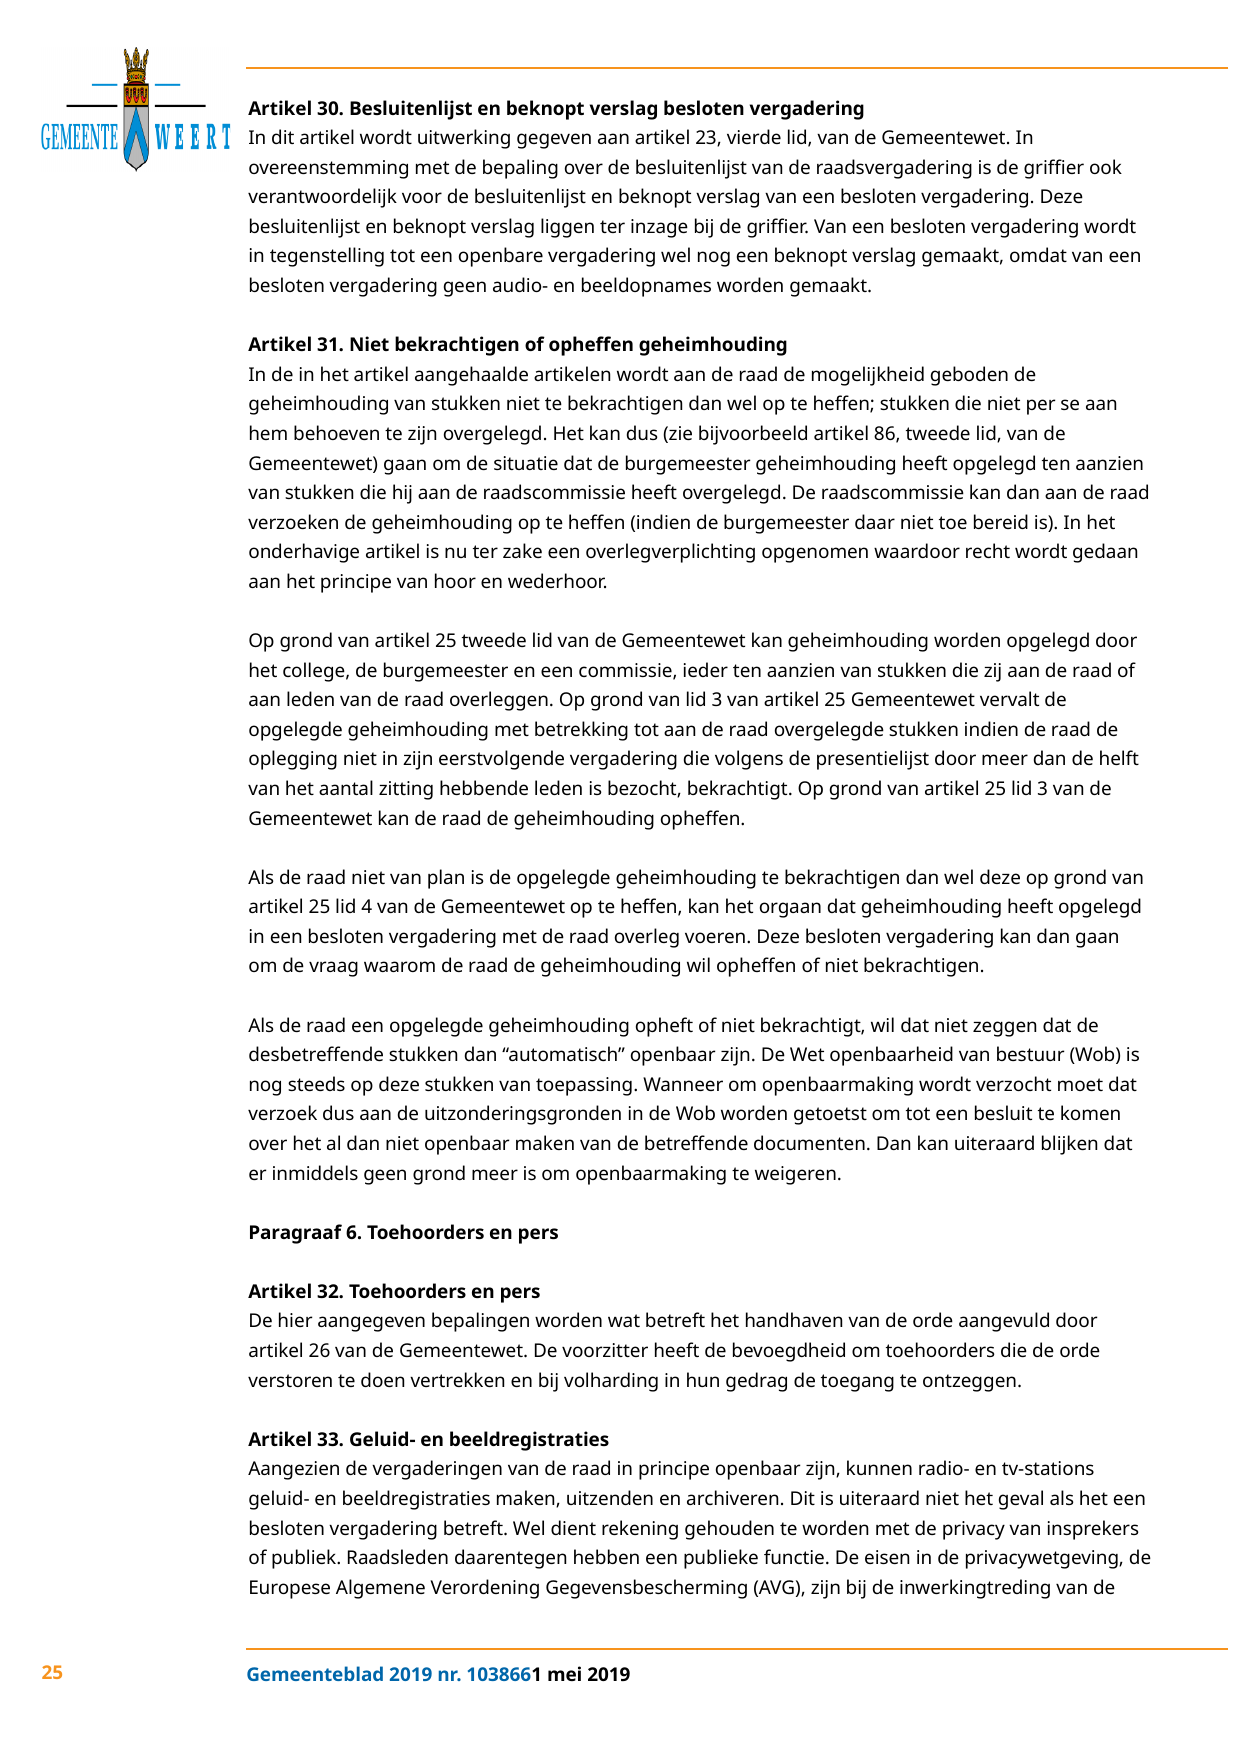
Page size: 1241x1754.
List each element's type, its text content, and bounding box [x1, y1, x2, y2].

text Artikel 30. Besluitenlijst en beknopt verslag besloten vergadering [248, 95, 1152, 121]
text Als de raad een opgelegde geheimhouding opheft of niet bekrachtigt, wil dat niet zeggen dat de desbetreffende stukken dan “automatisch” openbaar zijn. De Wet openbaarheid van bestuur (Wob) is nog steeds op deze stukken van toepassing. Wanneer om openbaarmaking wordt verzocht moet dat verzoek dus aan de uitzonderingsgronden in de Wob worden getoetst om tot een besluit te komen over het al dan niet openbaar maken van de betreffende documenten. Dan kan uiteraard blijken dat er inmiddels geen grond meer is om openbaarmaking te weigeren. [248, 1012, 1152, 1186]
text Op grond van artikel 25 tweede lid van de Gemeentewet kan geheimhouding worden opgelegd door het college, de burgemeester en een commissie, ieder ten aanzien van stukken die zij aan de raad of aan leden van de raad overleggen. Op grond van lid 3 van artikel 25 Gemeentewet vervalt de opgelegde geheimhouding met betrekking tot aan de raad overgelegde stukken indien de raad de oplegging niet in zijn eerstvolgende vergadering die volgens de presentielijst door meer dan de helft van het aantal zitting hebbende leden is bezocht, bekrachtigt. Op grond van artikel 25 lid 3 van de Gemeentewet kan de raad de geheimhouding opheffen. [248, 627, 1152, 831]
text Artikel 33. Geluid- en beeldregistraties [248, 1426, 1152, 1452]
text Artikel 32. Toehoorders en pers [248, 1278, 1152, 1304]
text Artikel 31. Niet bekrachtigen of opheffen geheimhouding [248, 331, 1152, 357]
text In de in het artikel aangehaalde artikelen wordt aan de raad de mogelijkheid geboden de geheimhouding van stukken niet te bekrachtigen dan wel op te heffen; stukken die niet per se aan hem behoeven te zijn overgelegd. Het kan dus (zie bijvoorbeeld artikel 86, tweede lid, van de Gemeentewet) gaan om de situatie dat de burgemeester geheimhouding heeft opgelegd ten aanzien van stukken die hij aan de raadscommissie heeft overgelegd. De raadscommissie kan dan aan de raad verzoeken de geheimhouding op te heffen (indien de burgemeester daar niet toe bereid is). In het onderhavige artikel is nu ter zake een overlegverplichting opgenomen waardoor recht wordt gedaan aan het principe van hoor en wederhoor. [248, 361, 1152, 594]
picture [41, 47, 231, 172]
text Als de raad niet van plan is de opgelegde geheimhouding te bekrachtigen dan wel deze op grond van artikel 25 lid 4 van de Gemeentewet op te heffen, kan het orgaan dat geheimhouding heeft opgelegd in een besloten vergadering met de raad overleg voeren. Deze besloten vergadering kan dan gaan om de vraag waarom de raad de geheimhouding wil opheffen of niet bekrachtigen. [248, 864, 1152, 978]
text Aangezien de vergaderingen van de raad in principe openbaar zijn, kunnen radio- en tv-stations geluid- en beeldregistraties maken, uitzenden en archiveren. Dit is uiteraard niet het geval als het een besloten vergadering betreft. Wel dient rekening gehouden te worden met de privacy van insprekers of publiek. Raadsleden daarentegen hebben een publieke functie. De eisen in de privacywetgeving, de Europese Algemene Verordening Gegevensbescherming (AVG), zijn bij de inwerkingtreding van de [248, 1456, 1152, 1600]
text Paragraaf 6. Toehoorders en pers [248, 1219, 1152, 1245]
text In dit artikel wordt uitwerking gegeven aan artikel 23, vierde lid, van de Gemeentewet. In overeenstemming met de bepaling over de besluitenlijst van de raadsvergadering is de griffier ook verantwoordelijk voor de besluitenlijst en beknopt verslag van een besloten vergadering. Deze besluitenlijst en beknopt verslag liggen ter inzage bij de griffier. Van een besloten vergadering wordt in tegenstelling tot een openbare vergadering wel nog een beknopt verslag gemaakt, omdat van een besloten vergadering geen audio- en beeldopnames worden gemaakt. [248, 124, 1152, 298]
text De hier aangegeven bepalingen worden wat betreft het handhaven van de orde aangevuld door artikel 26 van de Gemeentewet. De voorzitter heeft de bevoegdheid om toehoorders die de orde verstoren te doen vertrekken en bij volharding in hun gedrag de toegang te ontzeggen. [248, 1308, 1152, 1393]
